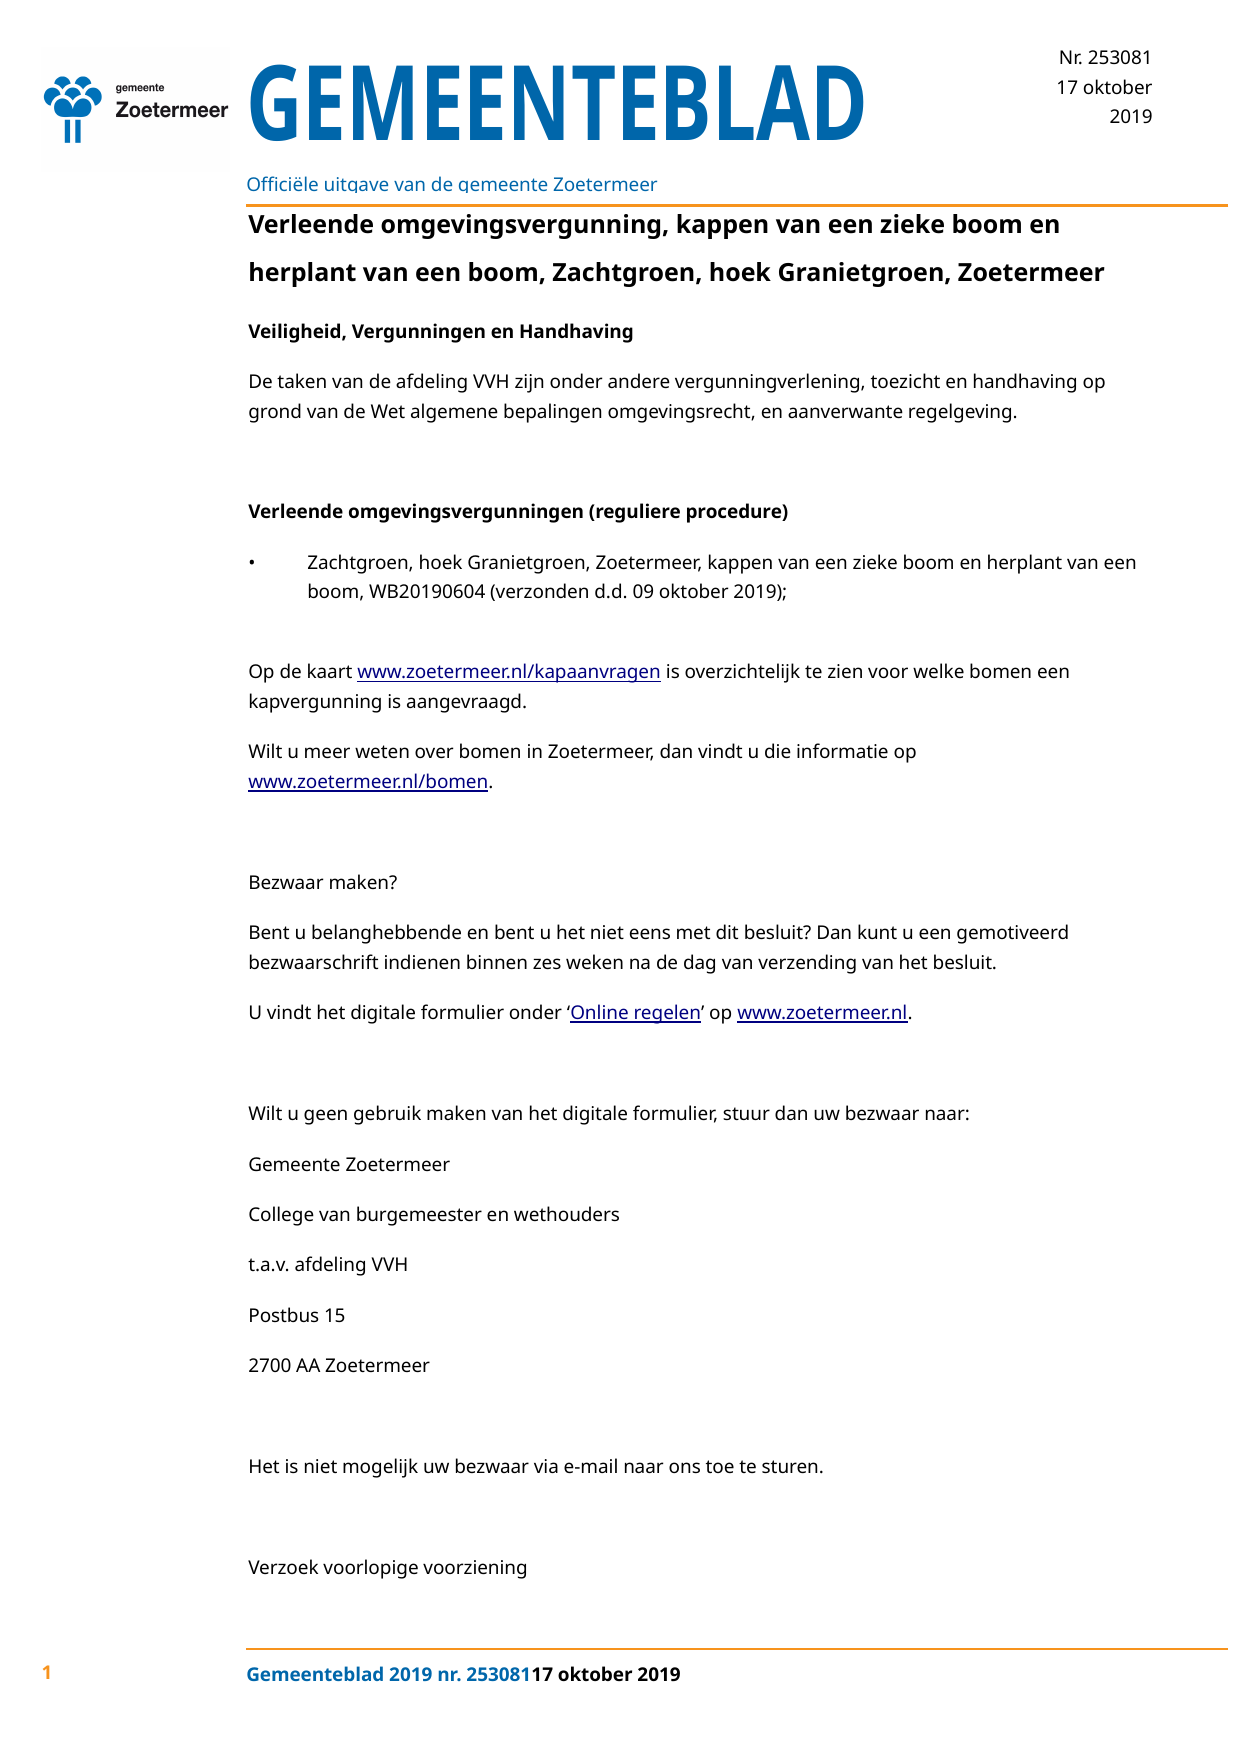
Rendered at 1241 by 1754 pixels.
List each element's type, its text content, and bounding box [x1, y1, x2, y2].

text Wilt u geen gebruik maken van het digitale formulier, stuur dan uw bezwaar naar: [248, 1100, 1152, 1126]
text Het is niet mogelijk uw bezwaar via e-mail naar ons toe te sturen. [248, 1453, 1152, 1479]
text Gemeente Zoetermeer [248, 1151, 1152, 1177]
list Zachtgroen, hoek Granietgroen, Zoetermeer, kappen van een zieke boom en herplant van een boom, WB20190604 (verzonden d.d. 09 oktober 2019); [248, 549, 1152, 604]
text Verleende omgevingsvergunningen (reguliere procedure) [248, 499, 1152, 524]
text Postbus 15 [248, 1302, 1152, 1328]
text t.a.v. afdeling VVH [248, 1252, 1152, 1277]
text U vindt het digitale formulier onder ‘Online regelen’ op www.zoetermeer.nl. [248, 999, 1152, 1025]
text Wilt u meer weten over bomen in Zoetermeer, dan vindt u die informatie op www.zoetermeer.nl/bomen. [248, 739, 1152, 794]
text Verzoek voorlopige voorziening [248, 1554, 1152, 1580]
text De taken van de afdeling VVH zijn onder andere vergunningverlening, toezicht en handhaving op grond van de Wet algemene bepalingen omgevingsrecht, en aanverwante regelgeving. [248, 368, 1152, 424]
text Bezwaar maken? [248, 869, 1152, 895]
text 2700 AA Zoetermeer [248, 1352, 1152, 1378]
text Veiligheid, Vergunningen en Handhaving [248, 318, 1152, 344]
text Bent u belanghebbende en bent u het niet eens met dit besluit? Dan kunt u een gemotiveerd bezwaarschrift indienen binnen zes weken na de dag van verzending van het besluit. [248, 919, 1152, 975]
picture [41, 47, 231, 172]
text Op de kaart www.zoetermeer.nl/kapaanvragen is overzichtelijk te zien voor welke bomen een kapvergunning is aangevraagd. [248, 659, 1152, 714]
text Verleende omgevingsvergunning, kappen van een zieke boom en herplant van een boom, Zachtgroen, hoek Granietgroen, Zoetermeer [248, 207, 1152, 288]
text College van burgemeester en wethouders [248, 1201, 1152, 1227]
